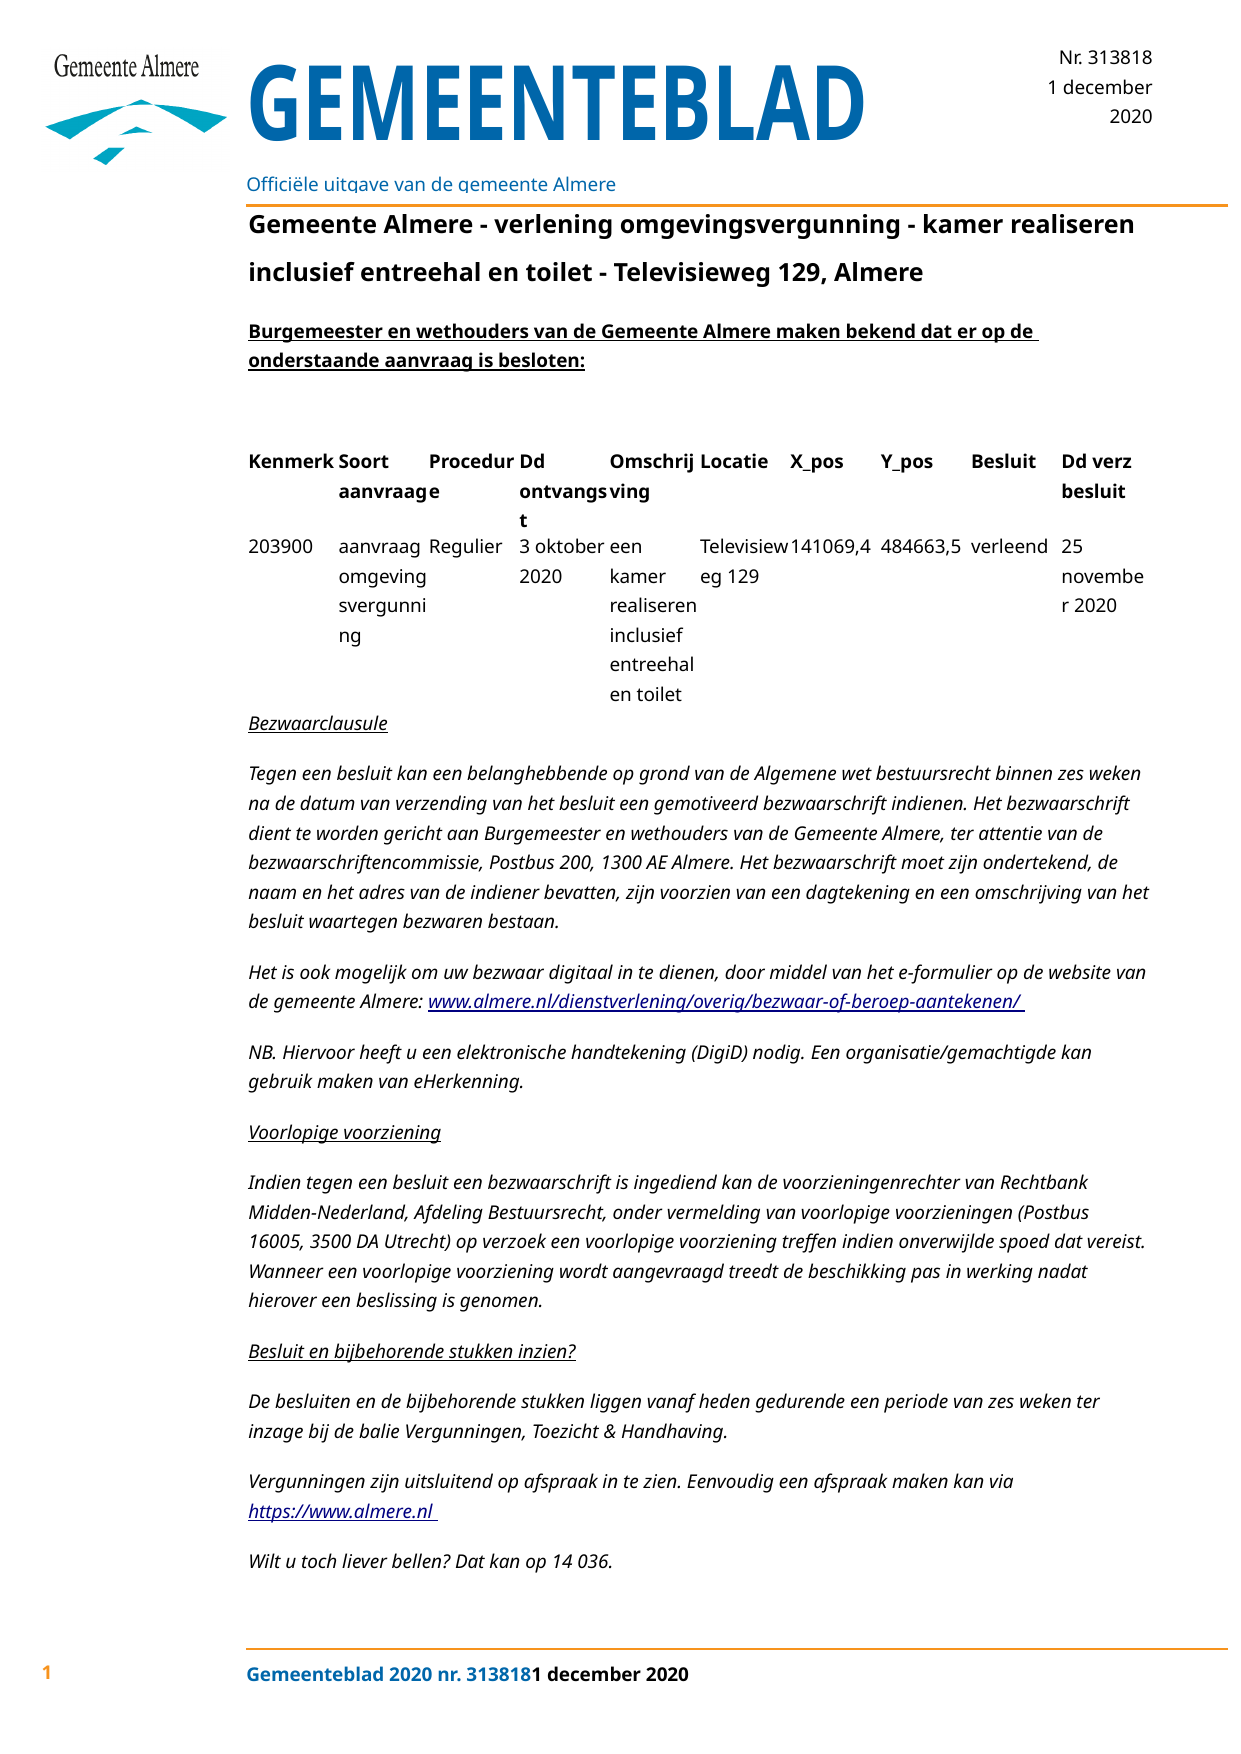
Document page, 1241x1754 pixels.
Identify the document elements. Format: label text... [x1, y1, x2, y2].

text Voorlopige voorziening [248, 1119, 1152, 1145]
text Vergunningen zijn uitsluitend op afspraak in te zien. Eenvoudig een afspraak maken kan via https://www.almere.nl [248, 1468, 1152, 1524]
table_cell 141069,4 [790, 533, 881, 707]
table_cell verleend [971, 533, 1061, 707]
table_header Dd verz besluit [1061, 449, 1152, 533]
table_cell 25 november 2020 [1061, 533, 1152, 707]
text Burgemeester en wethouders van de Gemeente Almere maken bekend dat er op de onderstaande aanvraag is besloten: [248, 318, 1152, 373]
table_cell 484663,5 [881, 533, 971, 707]
text Het is ook mogelijk om uw bezwaar digitaal in te dienen, door middel van het e-formulier op de website van de gemeente Almere: www.almere.nl/dienstverlening/overig/bezwaar-of-beroep-aantekenen/ [248, 959, 1152, 1014]
text Besluit en bijbehorende stukken inzien? [248, 1338, 1152, 1364]
table_header Dd ontvangst [519, 449, 609, 533]
text Indien tegen een besluit een bezwaarschrift is ingediend kan de voorzieningenrechter van Rechtbank Midden-Nederland, Afdeling Bestuursrecht, onder vermelding van voorlopige voorzieningen (Postbus 16005, 3500 DA Utrecht) op verzoek een voorlopige voorziening treffen indien onverwijlde spoed dat vereist. Wanneer een voorlopige voorziening wordt aangevraagd treedt de beschikking pas in werking nadat hierover een beslissing is genomen. [248, 1169, 1152, 1313]
table_cell Regulier [429, 533, 519, 707]
text NB. Hiervoor heeft u een elektronische handtekening (DigiD) nodig. Een organisatie/gemachtigde kan gebruik maken van eHerkenning. [248, 1039, 1152, 1094]
text Tegen een besluit kan een belanghebbende op grond van de Algemene wet bestuursrecht binnen zes weken na de datum van verzending van het besluit een gemotiveerd bezwaarschrift indienen. Het bezwaarschrift dient te worden gericht aan Burgemeester en wethouders van de Gemeente Almere, ter attentie van de bezwaarschriftencommissie, Postbus 200, 1300 AE Almere. Het bezwaarschrift moet zijn ondertekend, de naam en het adres van de indiener bevatten, zijn voorzien van een dagtekening en een omschrijving van het besluit waartegen bezwaren bestaan. [248, 761, 1152, 934]
table_header Besluit [971, 449, 1061, 533]
text Wilt u toch liever bellen? Dat kan op 14 036. [248, 1548, 1152, 1574]
table_header Y_pos [881, 449, 971, 533]
table_header X_pos [790, 449, 881, 533]
table_cell Televisieweg 129 [700, 533, 790, 707]
text Gemeente Almere - verlening omgevingsvergunning - kamer realiseren inclusief entreehal en toilet - Televisieweg 129, Almere [248, 207, 1152, 288]
table_cell aanvraag omgevingsvergunning [338, 533, 429, 707]
text Bezwaarclausule [248, 710, 1152, 736]
table_cell 3 oktober 2020 [519, 533, 609, 707]
table_header Kenmerk [248, 449, 338, 533]
table_header Soort aanvraag [338, 449, 429, 533]
table_cell 203900 [248, 533, 338, 707]
table_cell een kamer realiseren inclusief entreehal en toilet [609, 533, 700, 707]
picture [41, 47, 231, 172]
text De besluiten en de bijbehorende stukken liggen vanaf heden gedurende een periode van zes weken ter inzage bij de balie Vergunningen, Toezicht & Handhaving. [248, 1388, 1152, 1444]
table_header Omschrijving [609, 449, 700, 533]
table_header Procedure [429, 449, 519, 533]
table_header Locatie [700, 449, 790, 533]
